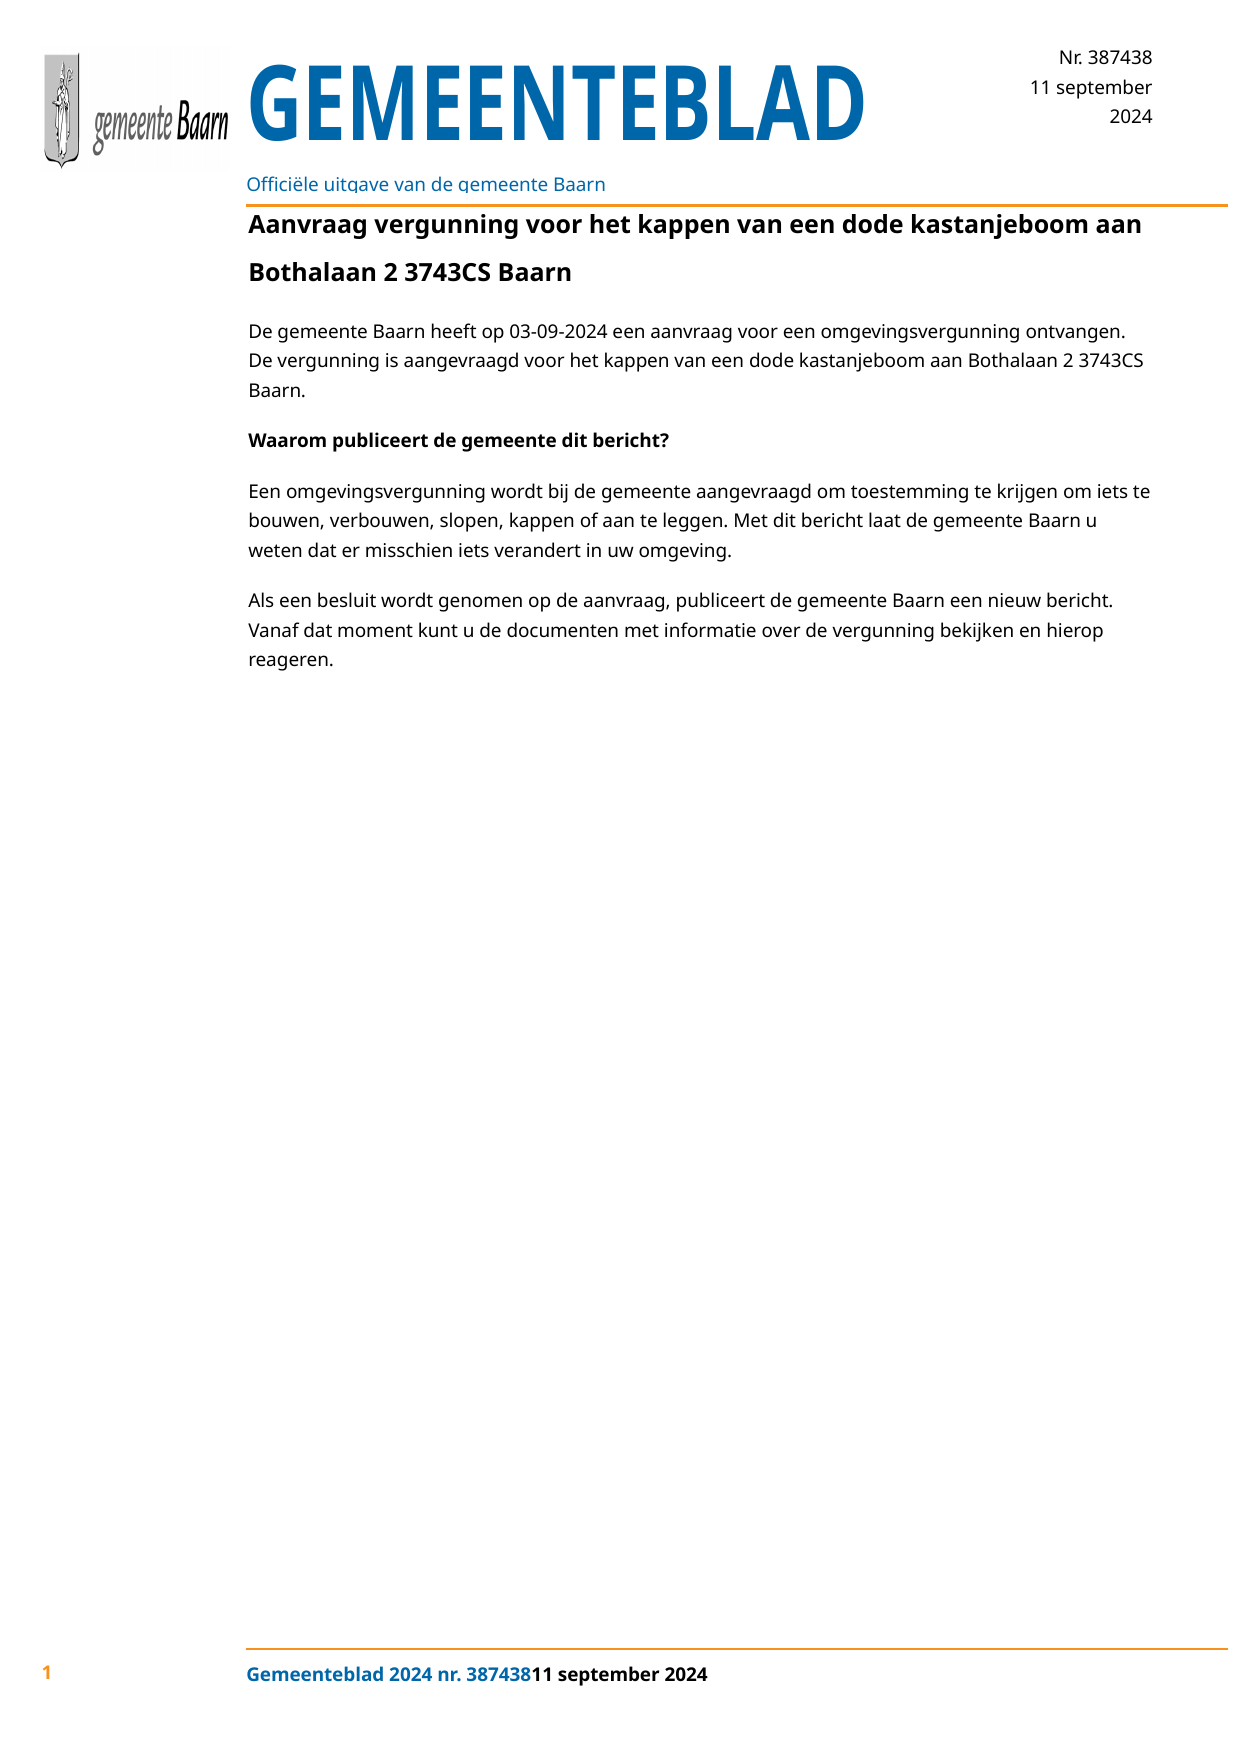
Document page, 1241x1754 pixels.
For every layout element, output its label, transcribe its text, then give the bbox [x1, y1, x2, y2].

text Aanvraag vergunning voor het kappen van een dode kastanjeboom aan Bothalaan 2 3743CS Baarn [248, 207, 1152, 288]
text Een omgevingsvergunning wordt bij de gemeente aangevraagd om toestemming te krijgen om iets te bouwen, verbouwen, slopen, kappen of aan te leggen. Met dit bericht laat de gemeente Baarn u weten dat er misschien iets verandert in uw omgeving. [248, 478, 1152, 563]
text Waarom publiceert de gemeente dit bericht? [248, 427, 1152, 453]
picture [41, 47, 231, 172]
text Als een besluit wordt genomen op de aanvraag, publiceert de gemeente Baarn een nieuw bericht. Vanaf dat moment kunt u de documenten met informatie over de vergunning bekijken en hierop reageren. [248, 587, 1152, 672]
text De gemeente Baarn heeft op 03-09-2024 een aanvraag voor een omgevingsvergunning ontvangen. De vergunning is aangevraagd voor het kappen van een dode kastanjeboom aan Bothalaan 2 3743CS Baarn. [248, 318, 1152, 403]
